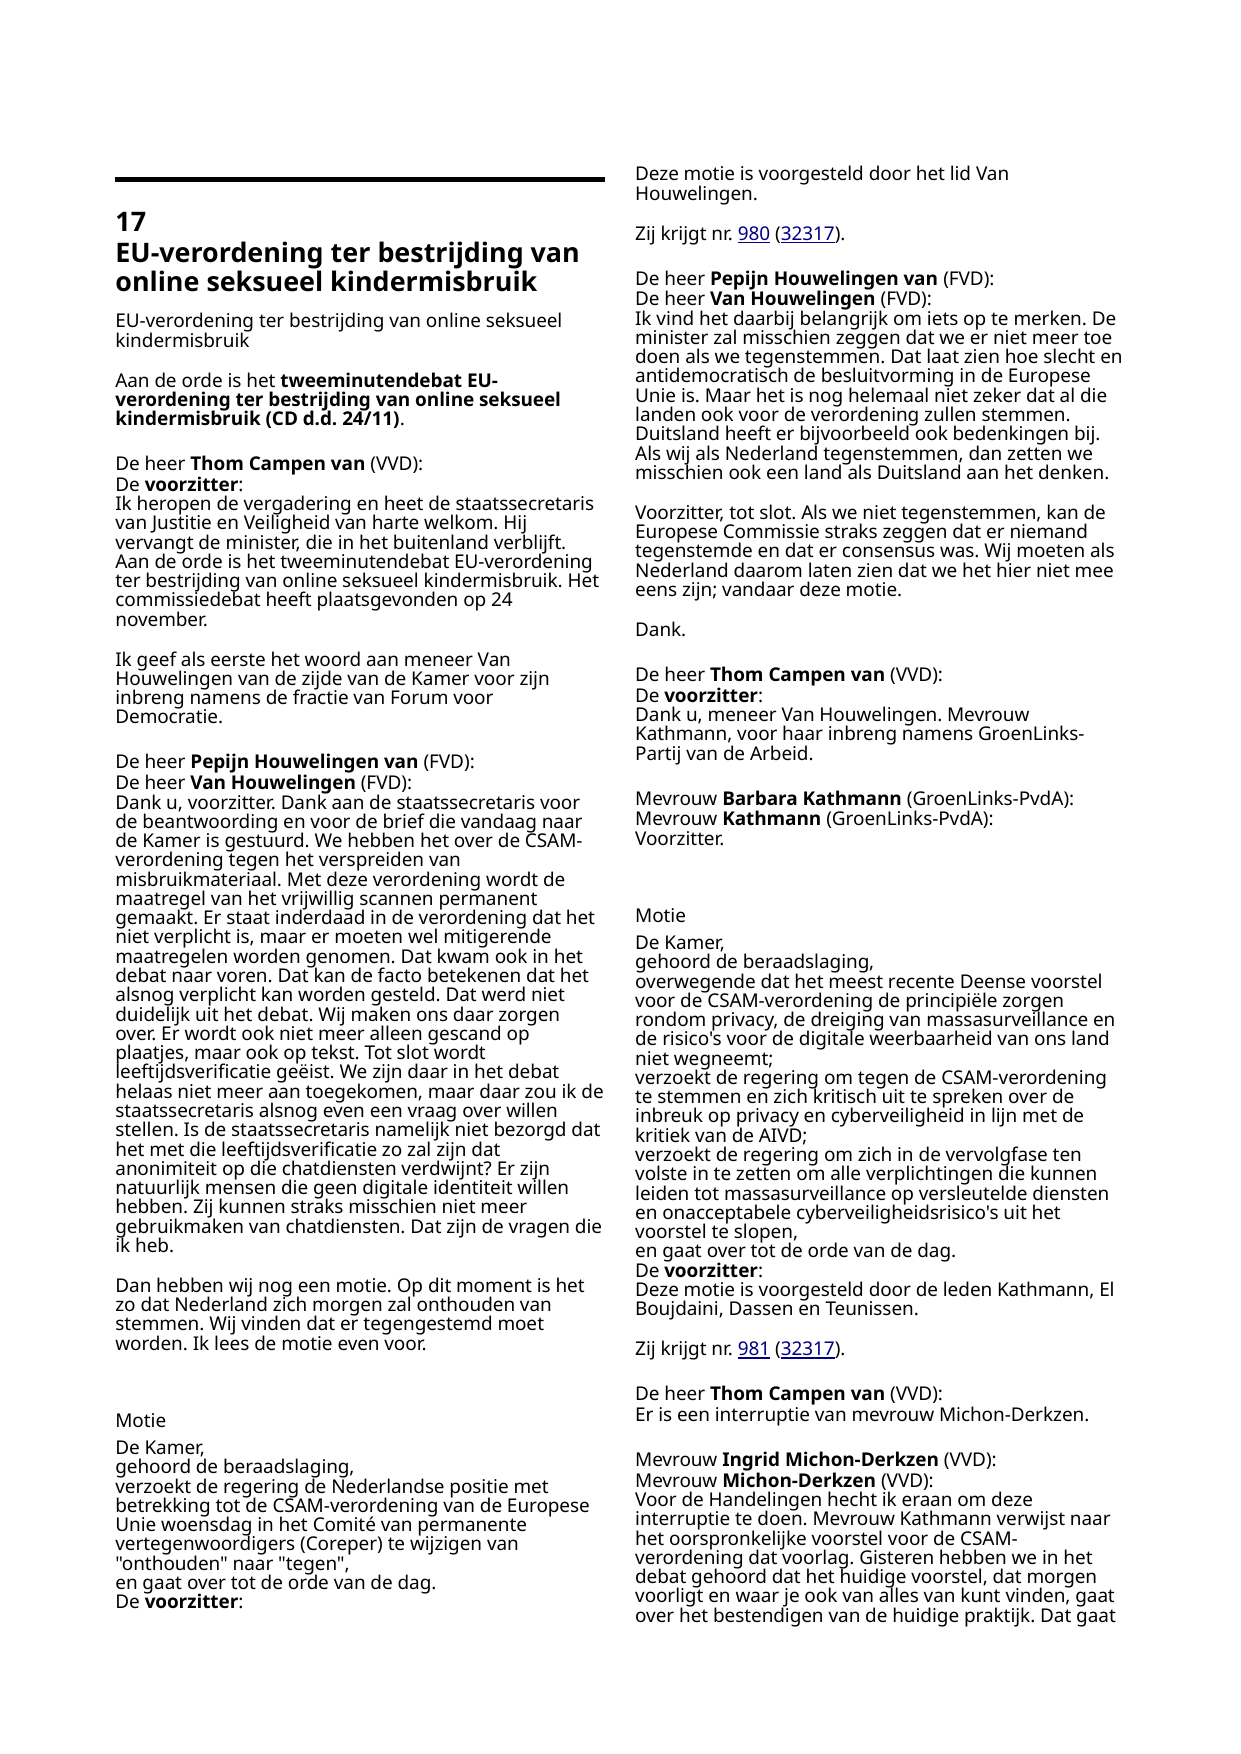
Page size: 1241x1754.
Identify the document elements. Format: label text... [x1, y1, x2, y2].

text Ik geef als eerste het woord aan meneer Van Houwelingen van de zijde van de Kamer voor zijn inbreng namens de fractie van Forum voor Democratie. [115, 651, 605, 728]
text Voor de Handelingen hecht ik eraan om deze interruptie te doen. Mevrouw Kathmann verwijst naar het oorspronkelijke voorstel voor de CSAM-verordening dat voorlag. Gisteren hebben we in het debat gehoord dat het huidige voorstel, dat morgen voorligt en waar je ook van alles van kunt vinden, gaat over het bestendigen van de huidige praktijk. Dat gaat [635, 1491, 1125, 1626]
text gehoord de beraadslaging, [115, 1458, 605, 1478]
text Dan hebben wij nog een motie. Op dit moment is het zo dat Nederland zich morgen zal onthouden van stemmen. Wij vinden dat er tegengestemd moet worden. Ik lees de motie even voor. [115, 1277, 605, 1354]
text overwegende dat het meest recente Deense voorstel voor de CSAM-verordening de principiële zorgen rondom privacy, de dreiging van massasurveillance en de risico's voor de digitale weerbaarheid van ons land niet wegneemt; [635, 973, 1125, 1069]
text Motie [635, 902, 1125, 928]
text Ik vind het daarbij belangrijk om iets op te merken. De minister zal misschien zeggen dat we er niet meer toe doen als we tegenstemmen. Dat laat zien hoe slecht en antidemocratisch de besluitvorming in de Europese Unie is. Maar het is nog helemaal niet zeker dat al die landen ook voor de verordening zullen stemmen. Duitsland heeft er bijvoorbeeld ook bedenkingen bij. Als wij als Nederland tegenstemmen, dan zetten we misschien ook een land als Duitsland aan het denken. [635, 310, 1125, 483]
text verzoekt de regering de Nederlandse positie met betrekking tot de CSAM-verordening van de Europese Unie woensdag in het Comité van permanente vertegenwoordigers (Coreper) te wijzigen van "onthouden" naar "tegen", [115, 1478, 605, 1574]
text Zij krijgt nr. 981 (32317). [635, 1340, 1125, 1359]
text Deze motie is voorgesteld door de leden Kathmann, El Boujdaini, Dassen en Teunissen. [635, 1281, 1125, 1319]
text De voorzitter: [635, 687, 1125, 706]
text gehoord de beraadslaging, [635, 953, 1125, 973]
text Motie [115, 1407, 605, 1433]
text De heer Pepijn Houwelingen van (FVD): [115, 749, 605, 774]
text EU-verordening ter bestrijding van online seksueel kindermisbruik [115, 312, 605, 351]
text Mevrouw Barbara Kathmann (GroenLinks-PvdA): [635, 785, 1125, 810]
text Zij krijgt nr. 980 (32317). [635, 224, 1125, 244]
text Er is een interruptie van mevrouw Michon-Derkzen. [635, 1406, 1125, 1425]
text Deze motie is voorgesteld door het lid Van Houwelingen. [635, 165, 1125, 204]
text 17 [115, 203, 605, 239]
text en gaat over tot de orde van de dag. [115, 1574, 605, 1593]
text De heer Thom Campen van (VVD): [635, 1380, 1125, 1406]
text Voorzitter, tot slot. Als we niet tegenstemmen, kan de Europese Commissie straks zeggen dat er niemand tegenstemde en dat er consensus was. Wij moeten als Nederland daarom laten zien dat we het hier niet mee eens zijn; vandaar deze motie. [635, 504, 1125, 600]
text Dank. [635, 621, 1125, 640]
text De heer Thom Campen van (VVD): [635, 661, 1125, 687]
text verzoekt de regering om zich in de vervolgfase ten volste in te zetten om alle verplichtingen die kunnen leiden tot massasurveillance op versleutelde diensten en onacceptabele cyberveiligheidsrisico's uit het voorstel te slopen, [635, 1146, 1125, 1242]
text Dank u, meneer Van Houwelingen. Mevrouw Kathmann, voor haar inbreng namens GroenLinks-Partij van de Arbeid. [635, 706, 1125, 764]
text Ik heropen de vergadering en heet de staatssecretaris van Justitie en Veiligheid van harte welkom. Hij vervangt de minister, die in het buitenland verblijft. Aan de orde is het tweeminutendebat EU-verordening ter bestrijding van online seksueel kindermisbruik. Het commissiedebat heeft plaatsgevonden op 24 november. [115, 495, 605, 630]
text De heer Van Houwelingen (FVD): [635, 290, 1125, 310]
text De voorzitter: [115, 1593, 605, 1612]
text en gaat over tot de orde van de dag. [635, 1242, 1125, 1262]
text Mevrouw Kathmann (GroenLinks-PvdA): [635, 810, 1125, 830]
text De heer Thom Campen van (VVD): [115, 450, 605, 476]
text De voorzitter: [635, 1262, 1125, 1281]
text Voorzitter. [635, 830, 1125, 849]
text De Kamer, [115, 1439, 605, 1458]
text verzoekt de regering om tegen de CSAM-verordening te stemmen en zich kritisch uit te spreken over de inbreuk op privacy en cyberveiligheid in lijn met de kritiek van de AIVD; [635, 1069, 1125, 1146]
text Mevrouw Michon-Derkzen (VVD): [635, 1472, 1125, 1491]
text Mevrouw Ingrid Michon-Derkzen (VVD): [635, 1446, 1125, 1472]
text De voorzitter: [115, 476, 605, 495]
text De heer Van Houwelingen (FVD): [115, 774, 605, 794]
text Aan de orde is het tweeminutendebat EU-verordening ter bestrijding van online seksueel kindermisbruik (CD d.d. 24/11). [115, 372, 605, 429]
text EU-verordening ter bestrijding van online seksueel kindermisbruik [115, 239, 605, 312]
text De Kamer, [635, 934, 1125, 953]
text Dank u, voorzitter. Dank aan de staatssecretaris voor de beantwoording en voor de brief die vandaag naar de Kamer is gestuurd. We hebben het over de CSAM-verordening tegen het verspreiden van misbruikmateriaal. Met deze verordening wordt de maatregel van het vrijwillig scannen permanent gemaakt. Er staat inderdaad in de verordening dat het niet verplicht is, maar er moeten wel mitigerende maatregelen worden genomen. Dat kwam ook in het debat naar voren. Dat kan de facto betekenen dat het alsnog verplicht kan worden gesteld. Dat werd niet duidelijk uit het debat. Wij maken ons daar zorgen over. Er wordt ook niet meer alleen gescand op plaatjes, maar ook op tekst. Tot slot wordt leeftijdsverificatie geëist. We zijn daar in het debat helaas niet meer aan toegekomen, maar daar zou ik de staatssecretaris alsnog even een vraag over willen stellen. Is de staatssecretaris namelijk niet bezorgd dat het met die leeftijdsverificatie zo zal zijn dat anonimiteit op die chatdiensten verdwijnt? Er zijn natuurlijk mensen die geen digitale identiteit willen hebben. Zij kunnen straks misschien niet meer gebruikmaken van chatdiensten. Dat zijn de vragen die ik heb. [115, 794, 605, 1256]
text De heer Pepijn Houwelingen van (FVD): [635, 265, 1125, 290]
